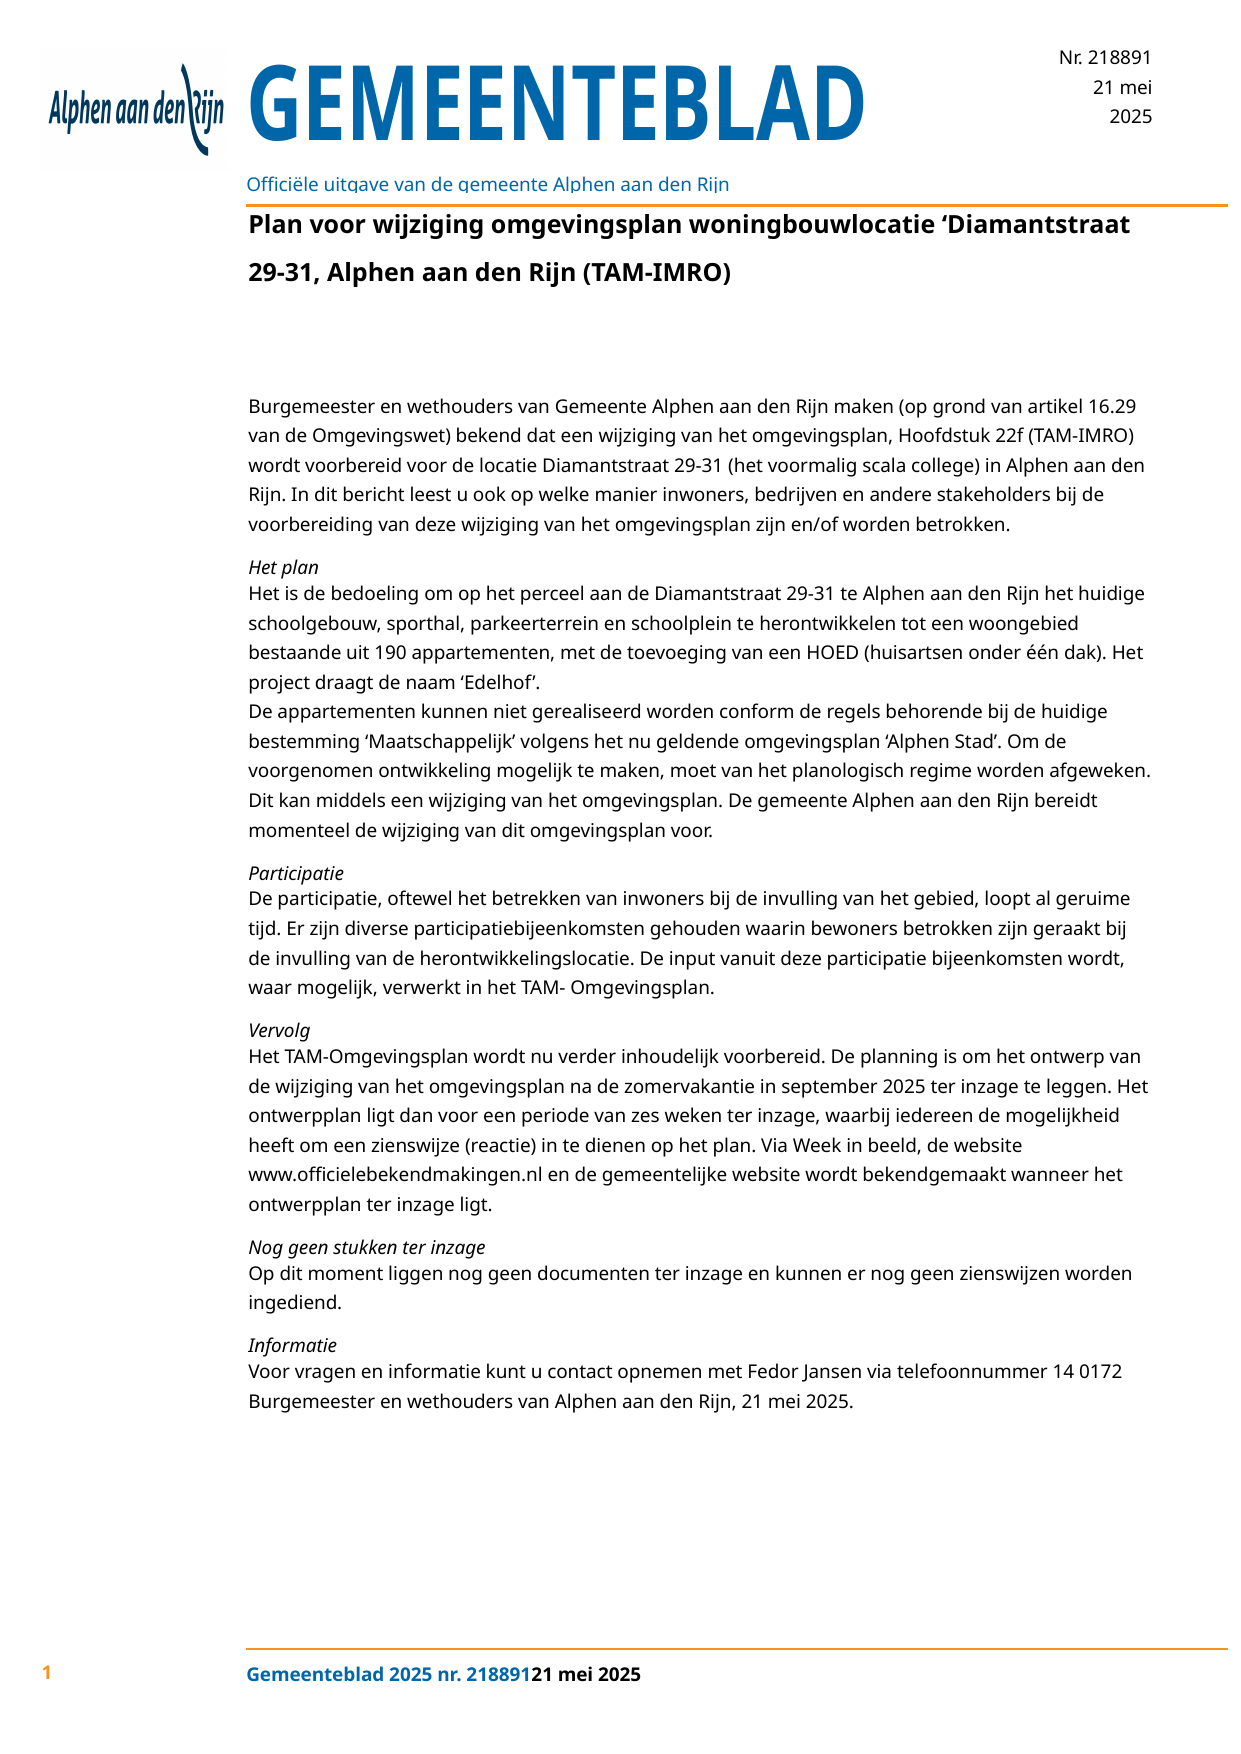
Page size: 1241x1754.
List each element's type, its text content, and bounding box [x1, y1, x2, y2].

text Op dit moment liggen nog geen documenten ter inzage en kunnen er nog geen zienswijzen worden ingediend. [248, 1260, 1152, 1315]
picture [41, 47, 231, 172]
text Burgemeester en wethouders van Gemeente Alphen aan den Rijn maken (op grond van artikel 16.29 van de Omgevingswet) bekend dat een wijziging van het omgevingsplan, Hoofdstuk 22f (TAM-IMRO) wordt voorbereid voor de locatie Diamantstraat 29-31 (het voormalig scala college) in Alphen aan den Rijn. In dit bericht leest u ook op welke manier inwoners, bedrijven en andere stakeholders bij de voorbereiding van deze wijziging van het omgevingsplan zijn en/of worden betrokken. [248, 393, 1152, 537]
text Plan voor wijziging omgevingsplan woningbouwlocatie ‘Diamantstraat 29-31, Alphen aan den Rijn (TAM-IMRO) [248, 207, 1152, 288]
text Nog geen stukken ter inzage [248, 1234, 1152, 1260]
text Het is de bedoeling om op het perceel aan de Diamantstraat 29-31 te Alphen aan den Rijn het huidige schoolgebouw, sporthal, parkeerterrein en schoolplein te herontwikkelen tot een woongebied bestaande uit 190 appartementen, met de toevoeging van een HOED (huisartsen onder één dak). Het project draagt de naam ‘Edelhof’. [248, 580, 1152, 694]
text Participatie [248, 860, 1152, 886]
text Het TAM-Omgevingsplan wordt nu verder inhoudelijk voorbereid. De planning is om het ontwerp van de wijziging van het omgevingsplan na de zomervakantie in september 2025 ter inzage te leggen. Het ontwerpplan ligt dan voor een periode van zes weken ter inzage, waarbij iedereen de mogelijkheid heeft om een zienswijze (reactie) in te dienen op het plan. Via Week in beeld, de website www.officielebekendmakingen.nl en de gemeentelijke website wordt bekendgemaakt wanneer het ontwerpplan ter inzage ligt. [248, 1043, 1152, 1217]
text Het plan [248, 554, 1152, 580]
text De participatie, oftewel het betrekken van inwoners bij de invulling van het gebied, loopt al geruime tijd. Er zijn diverse participatiebijeenkomsten gehouden waarin bewoners betrokken zijn geraakt bij de invulling van de herontwikkelingslocatie. De input vanuit deze participatie bijeenkomsten wordt, waar mogelijk, verwerkt in het TAM- Omgevingsplan. [248, 886, 1152, 1000]
text Vervolg [248, 1017, 1152, 1043]
text Informatie [248, 1333, 1152, 1358]
text De appartementen kunnen niet gerealiseerd worden conform de regels behorende bij de huidige bestemming ‘Maatschappelijk’ volgens het nu geldende omgevingsplan ‘Alphen Stad’. Om de voorgenomen ontwikkeling mogelijk te maken, moet van het planologisch regime worden afgeweken. Dit kan middels een wijziging van het omgevingsplan. De gemeente Alphen aan den Rijn bereidt momenteel de wijziging van dit omgevingsplan voor. [248, 698, 1152, 842]
text Voor vragen en informatie kunt u contact opnemen met Fedor Jansen via telefoonnummer 14 0172 [248, 1358, 1152, 1384]
text Burgemeester en wethouders van Alphen aan den Rijn, 21 mei 2025. [248, 1388, 1152, 1414]
